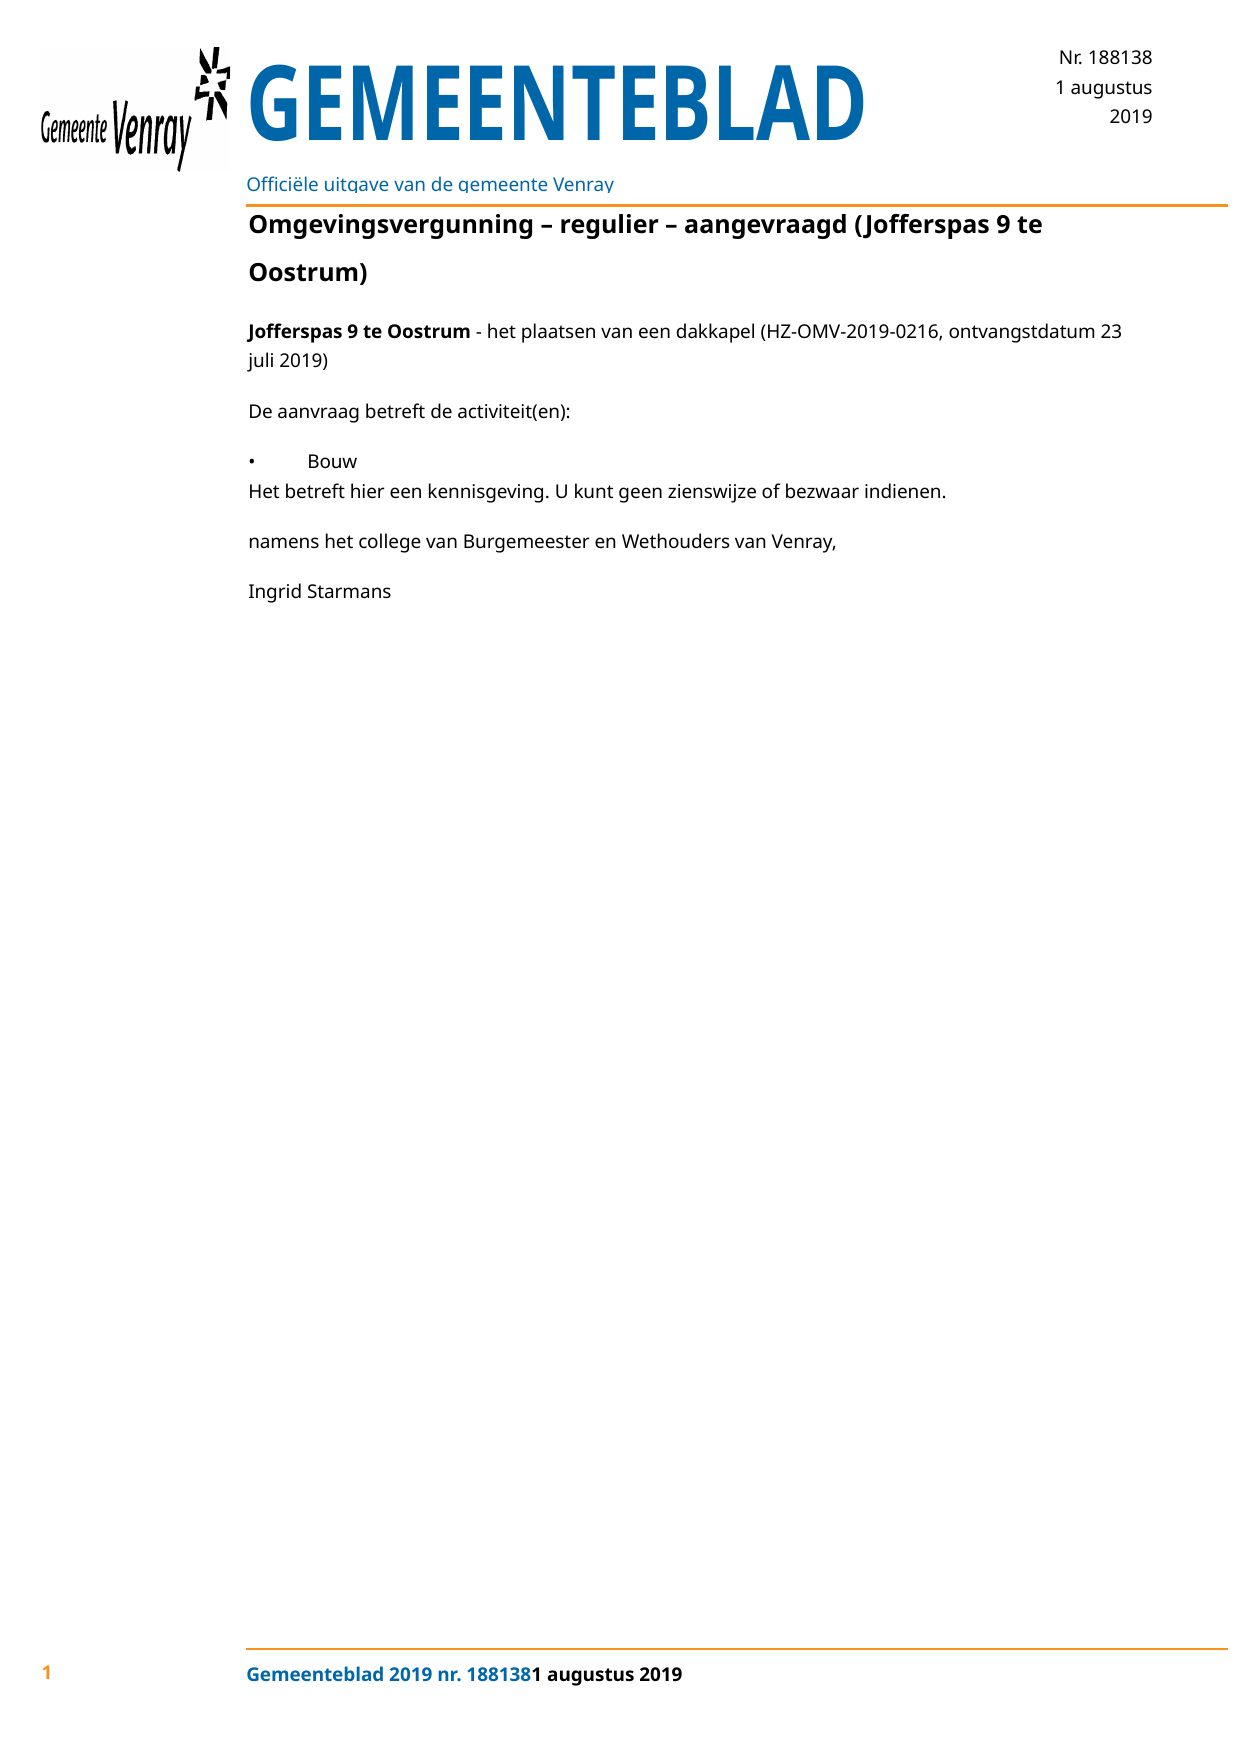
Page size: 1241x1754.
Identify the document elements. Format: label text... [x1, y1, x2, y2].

text De aanvraag betreft de activiteit(en): [248, 398, 1152, 424]
text Omgevingsvergunning – regulier – aangevraagd (Jofferspas 9 te Oostrum) [248, 207, 1152, 288]
picture [41, 47, 231, 172]
text Ingrid Starmans [248, 579, 1152, 604]
list Bouw [248, 448, 1152, 474]
text namens het college van Burgemeester en Wethouders van Venray, [248, 528, 1152, 554]
text Jofferspas 9 te Oostrum - het plaatsen van een dakkapel (HZ-OMV-2019-0216, ontvangstdatum 23 juli 2019) [248, 318, 1152, 373]
text Het betreft hier een kennisgeving. U kunt geen zienswijze of bezwaar indienen. [248, 478, 1152, 504]
